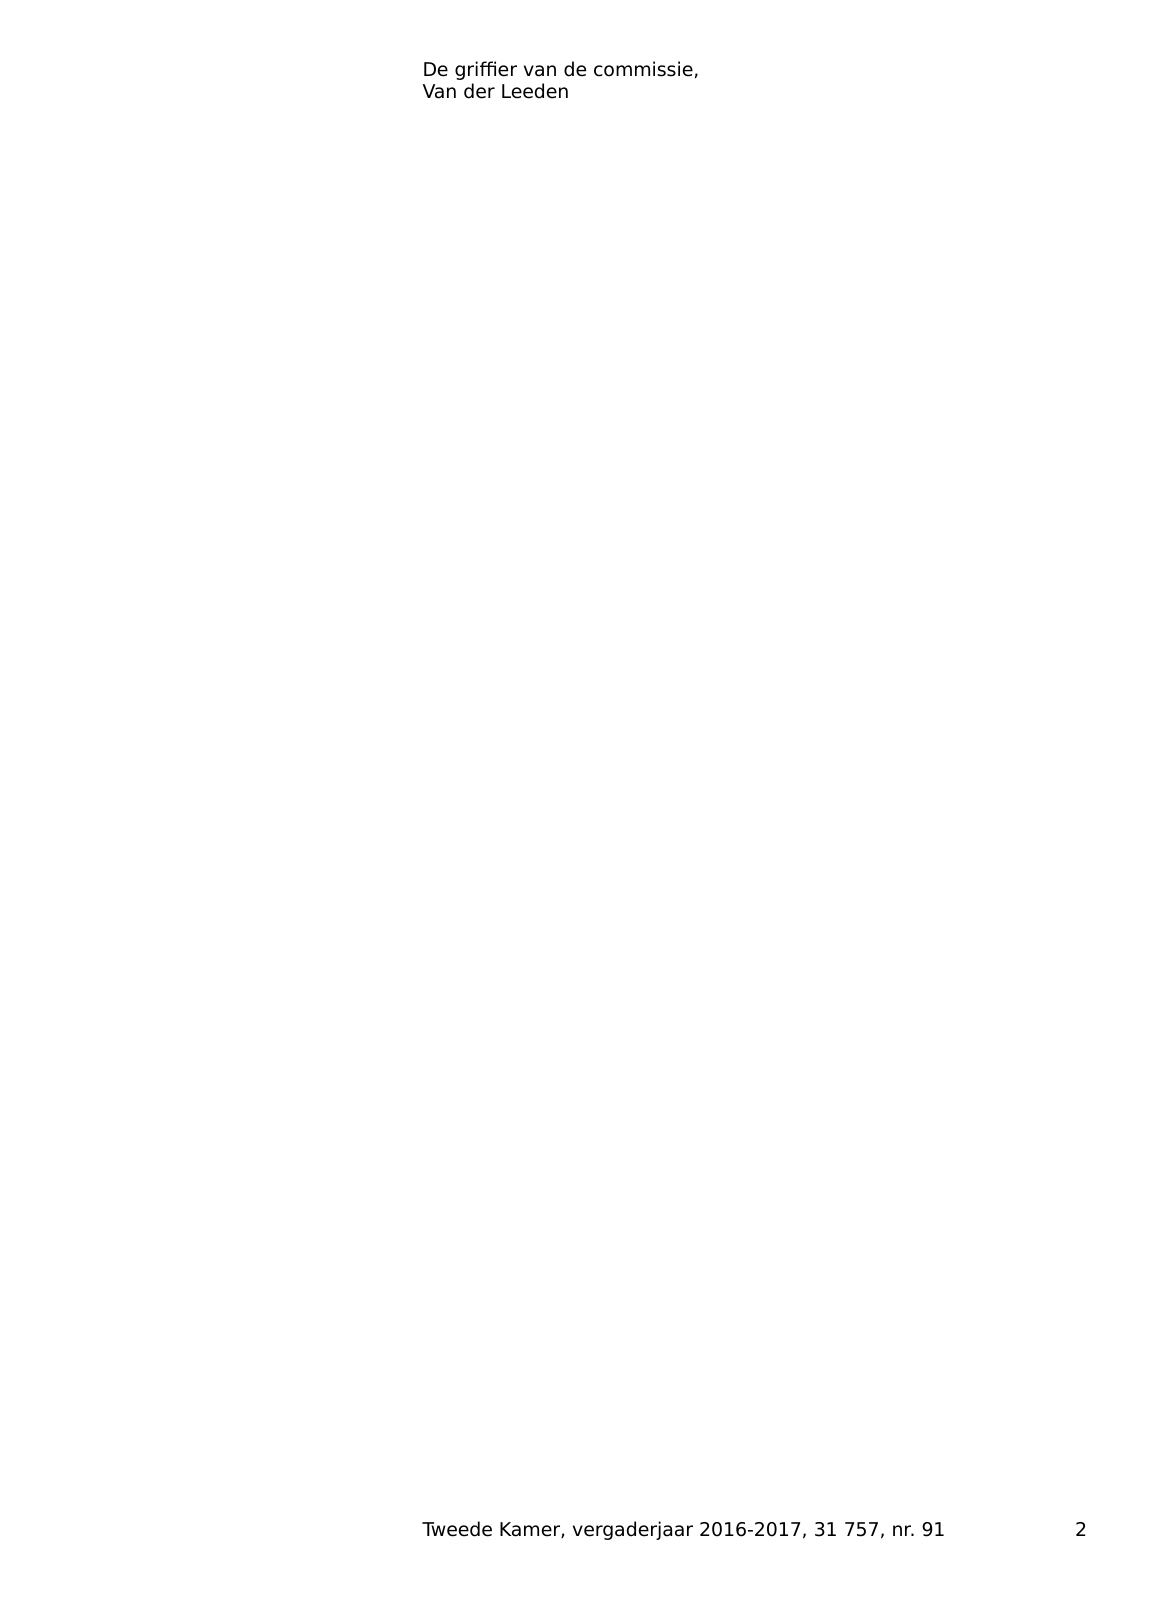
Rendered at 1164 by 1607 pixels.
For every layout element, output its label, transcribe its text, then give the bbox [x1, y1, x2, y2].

text De griffier van de commissie, Van der Leeden [422, 59, 1087, 103]
